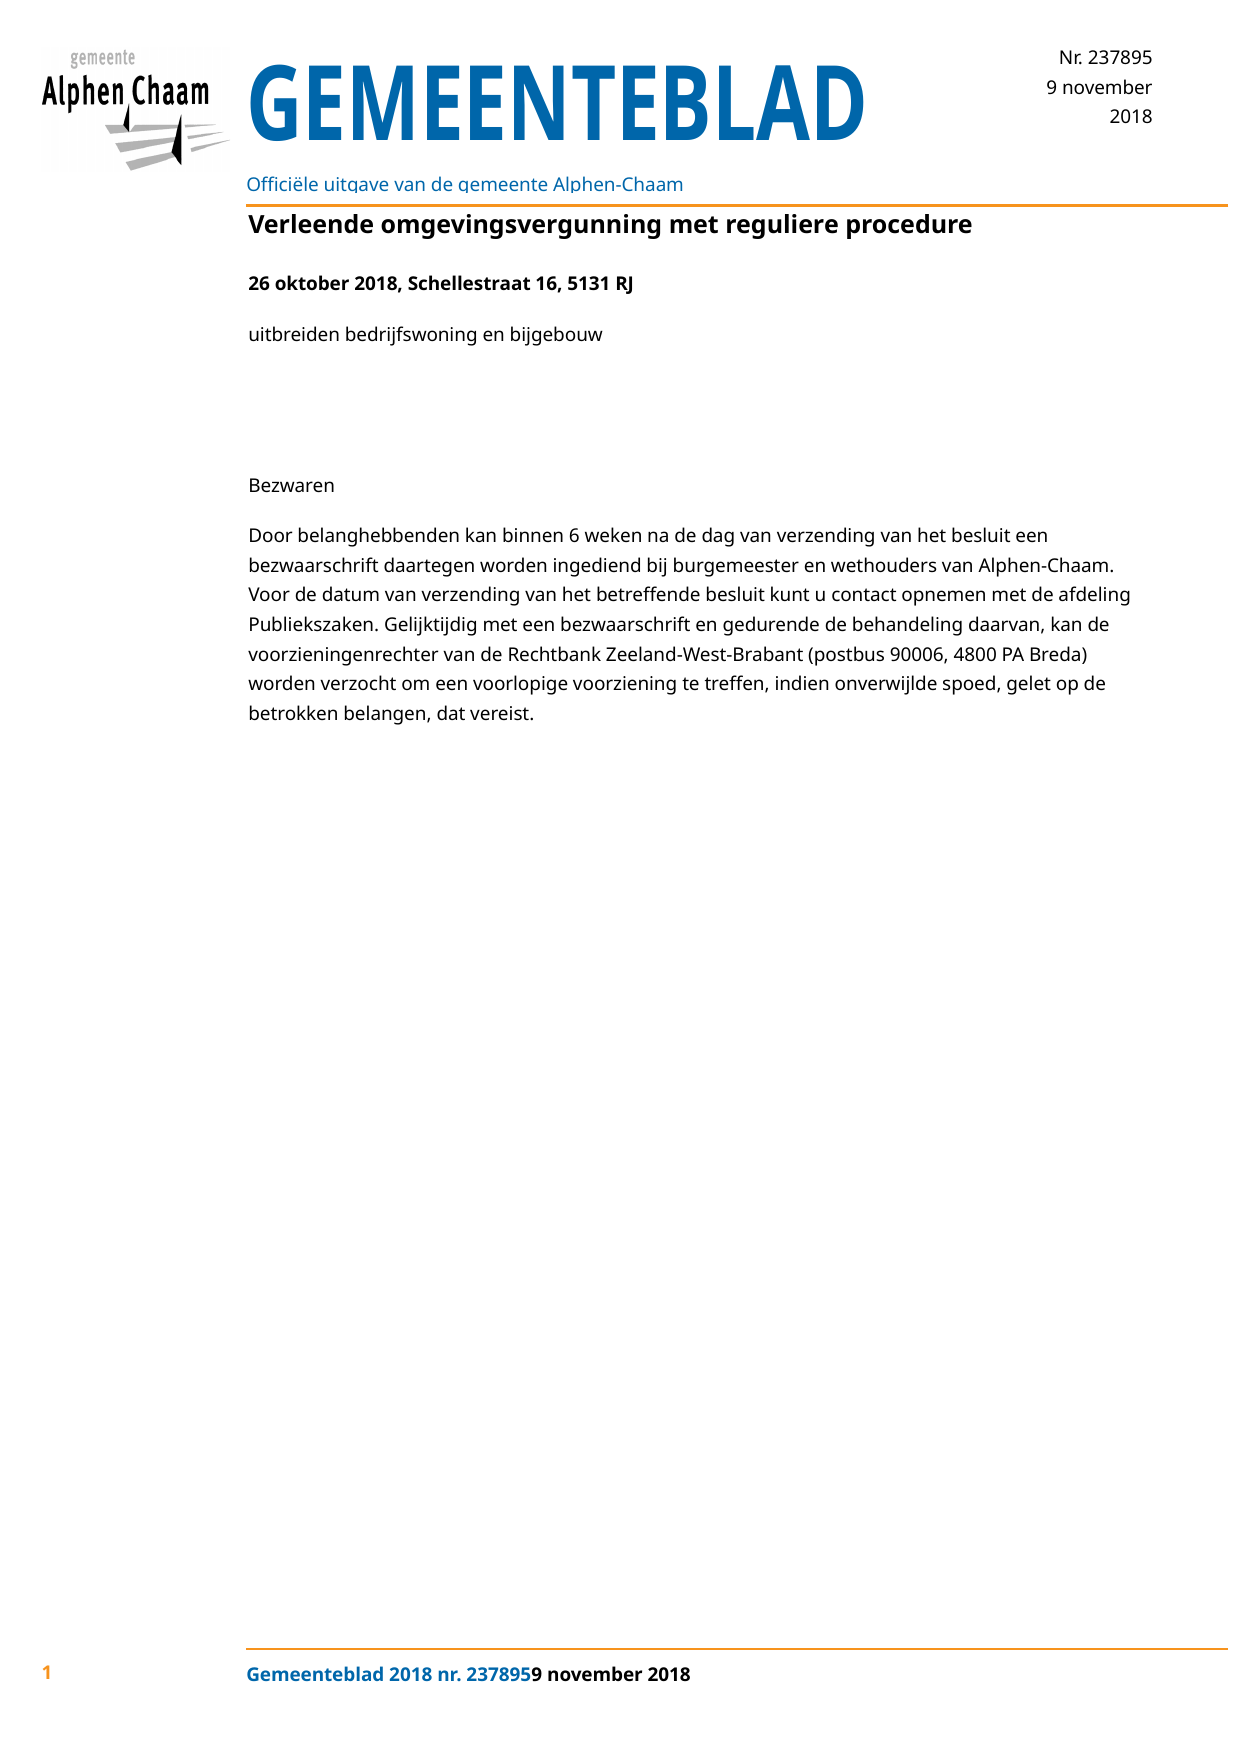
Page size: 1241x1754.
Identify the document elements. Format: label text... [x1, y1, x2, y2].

picture [41, 47, 231, 172]
text Bezwaren [248, 472, 1152, 498]
text 26 oktober 2018, Schellestraat 16, 5131 RJ [248, 270, 1152, 296]
text Door belanghebbenden kan binnen 6 weken na de dag van verzending van het besluit een bezwaarschrift daartegen worden ingediend bij burgemeester en wethouders van Alphen-Chaam. Voor de datum van verzending van het betreffende besluit kunt u contact opnemen met de afdeling Publiekszaken. Gelijktijdig met een bezwaarschrift en gedurende de behandeling daarvan, kan de voorzieningenrechter van de Rechtbank Zeeland-West-Brabant (postbus 90006, 4800 PA Breda) worden verzocht om een voorlopige voorziening te treffen, indien onverwijlde spoed, gelet op de betrokken belangen, dat vereist. [248, 522, 1152, 726]
text uitbreiden bedrijfswoning en bijgebouw [248, 321, 1152, 346]
text Verleende omgevingsvergunning met reguliere procedure [248, 207, 1152, 241]
